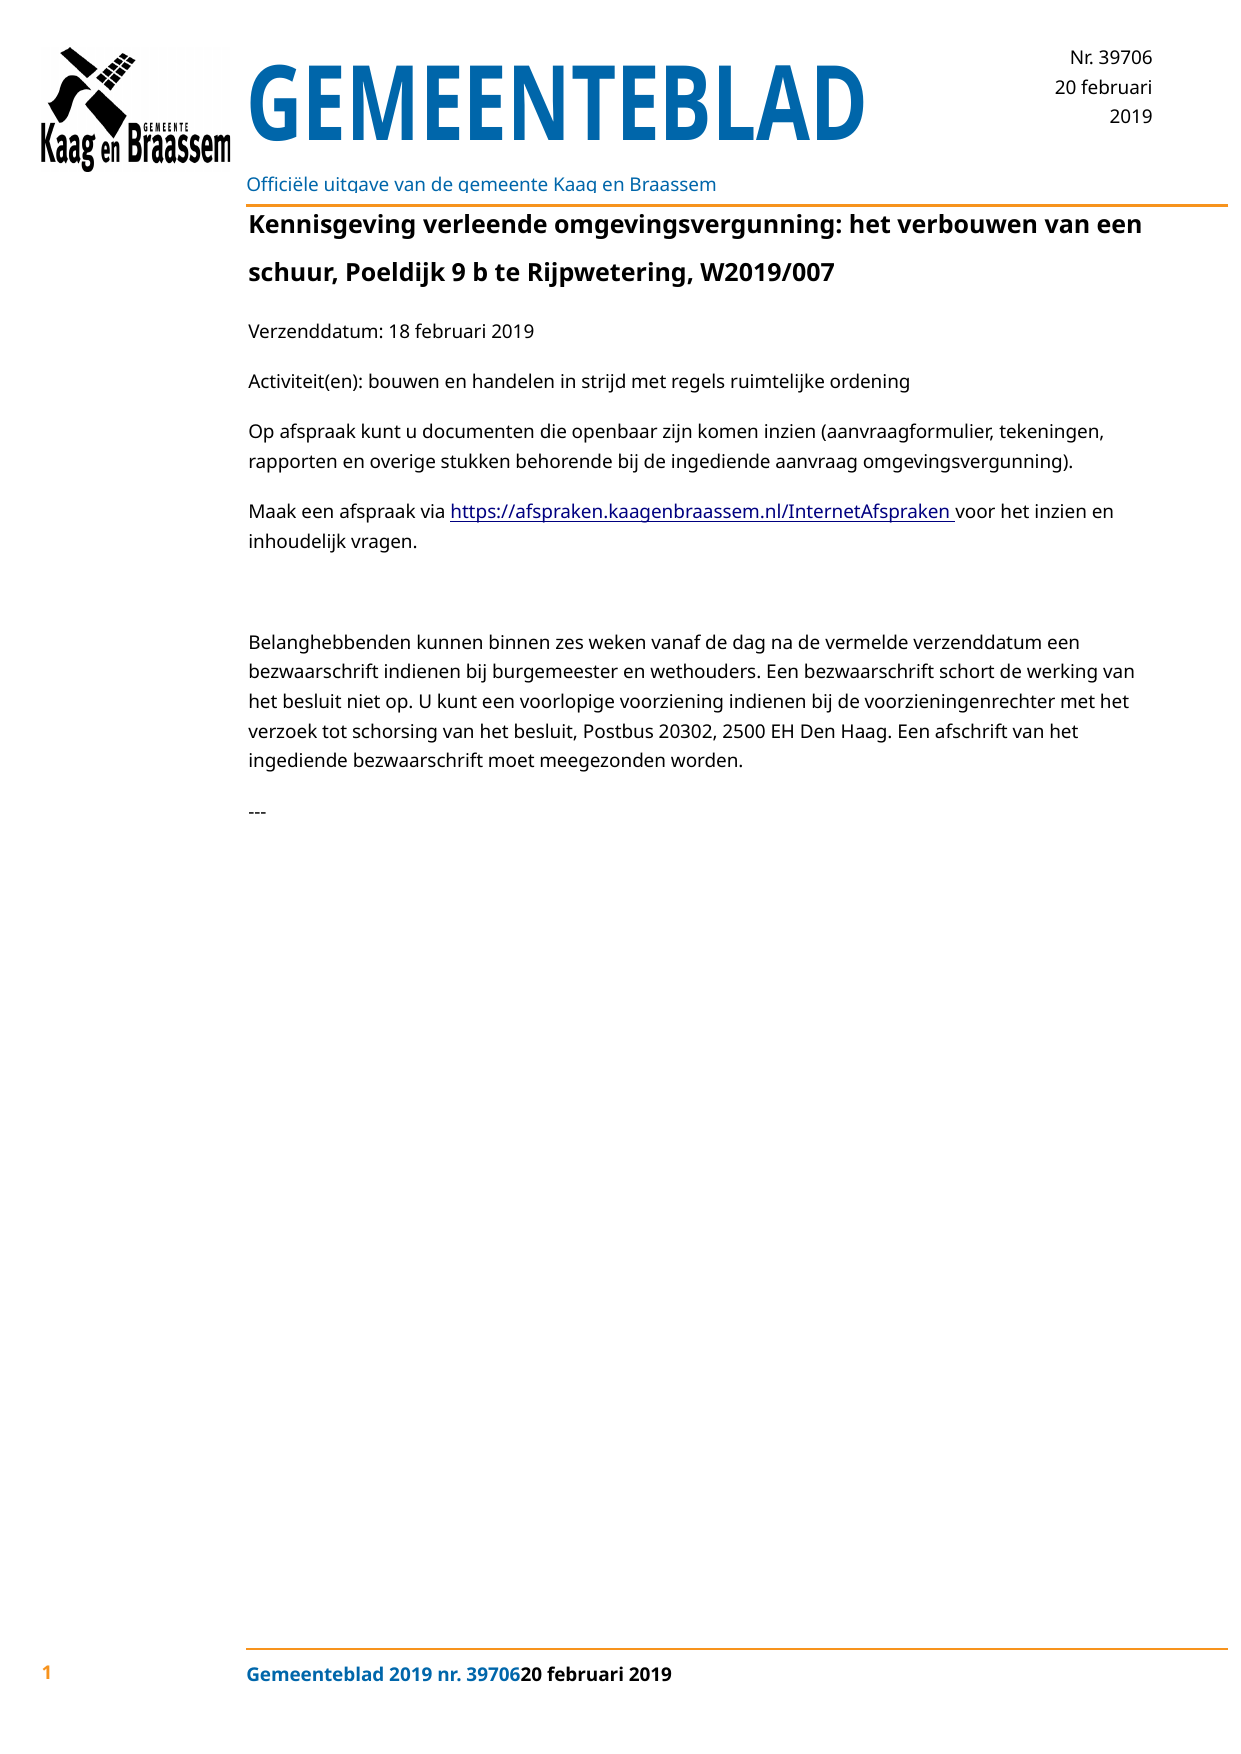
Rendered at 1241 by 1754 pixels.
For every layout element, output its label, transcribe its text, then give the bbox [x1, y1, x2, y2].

text Maak een afspraak via https://afspraken.kaagenbraassem.nl/InternetAfspraken voor het inzien en inhoudelijk vragen. [248, 499, 1152, 554]
text Kennisgeving verleende omgevingsvergunning: het verbouwen van een schuur, Poeldijk 9 b te Rijpwetering, W2019/007 [248, 207, 1152, 288]
text --- [248, 798, 1152, 824]
text Belanghebbenden kunnen binnen zes weken vanaf de dag na de vermelde verzenddatum een bezwaarschrift indienen bij burgemeester en wethouders. Een bezwaarschrift schort de werking van het besluit niet op. U kunt een voorlopige voorziening indienen bij de voorzieningenrechter met het verzoek tot schorsing van het besluit, Postbus 20302, 2500 EH Den Haag. Een afschrift van het ingediende bezwaarschrift moet meegezonden worden. [248, 629, 1152, 773]
text Op afspraak kunt u documenten die openbaar zijn komen inzien (aanvraagformulier, tekeningen, rapporten en overige stukken behorende bij de ingediende aanvraag omgevingsvergunning). [248, 419, 1152, 474]
picture [41, 47, 231, 172]
text Verzenddatum: 18 februari 2019 [248, 318, 1152, 344]
text Activiteit(en): bouwen en handelen in strijd met regels ruimtelijke ordening [248, 368, 1152, 394]
